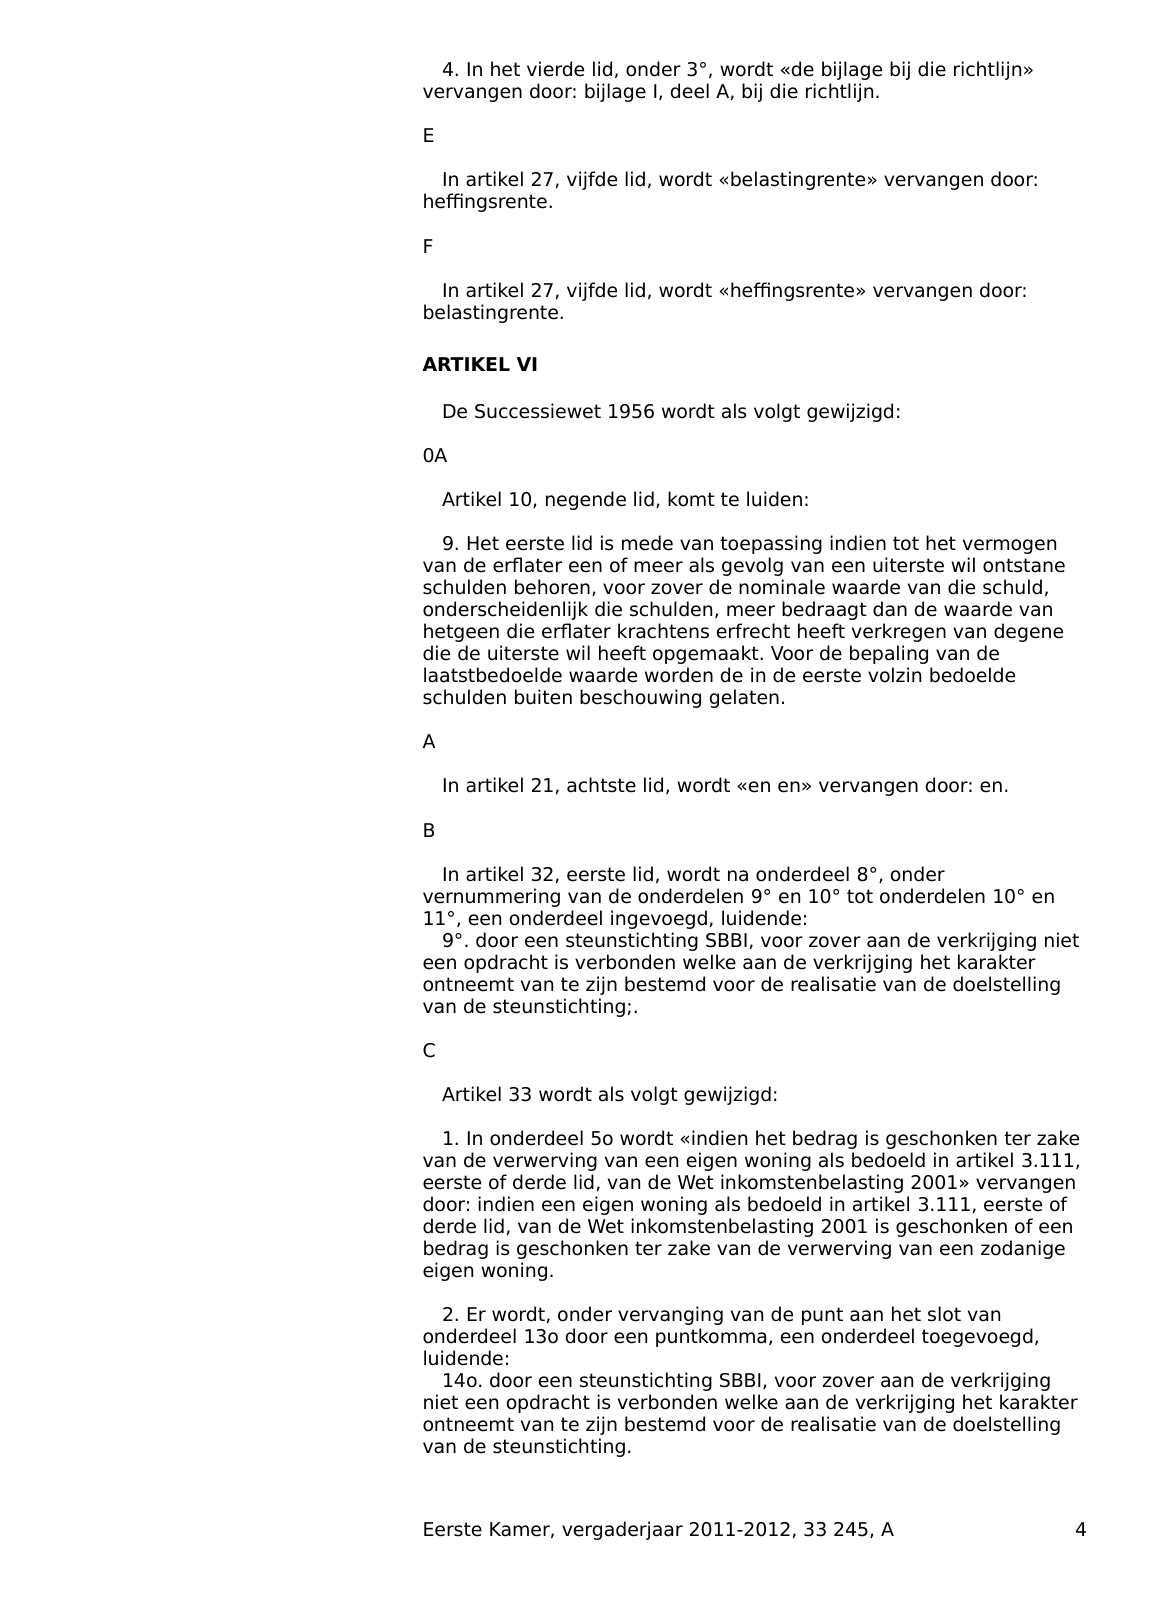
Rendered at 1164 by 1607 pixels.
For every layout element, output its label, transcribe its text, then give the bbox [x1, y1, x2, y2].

text In artikel 27, vijfde lid, wordt «heffingsrente» vervangen door: belastingrente. [422, 280, 1087, 324]
text 9. Het eerste lid is mede van toepassing indien tot het vermogen van de erflater een of meer als gevolg van een uiterste wil ontstane schulden behoren, voor zover de nominale waarde van die schuld, onderscheidenlijk die schulden, meer bedraagt dan de waarde van hetgeen die erflater krachtens erfrecht heeft verkregen van degene die de uiterste wil heeft opgemaakt. Voor de bepaling van de laatstbedoelde waarde worden de in de eerste volzin bedoelde schulden buiten beschouwing gelaten. [422, 533, 1087, 709]
subtitle ARTIKEL VI [422, 354, 1087, 376]
text E [422, 125, 1087, 147]
text 0A [422, 445, 1087, 467]
text B [422, 819, 1087, 841]
text Artikel 33 wordt als volgt gewijzigd: [422, 1084, 1087, 1106]
text 9°. door een steunstichting SBBI, voor zover aan de verkrijging niet een opdracht is verbonden welke aan de verkrijging het karakter ontneemt van te zijn bestemd voor de realisatie van de doelstelling van de steunstichting;. [422, 929, 1087, 1017]
text In artikel 21, achtste lid, wordt «en en» vervangen door: en. [422, 775, 1087, 797]
text De Successiewet 1956 wordt als volgt gewijzigd: [422, 401, 1087, 423]
text C [422, 1040, 1087, 1062]
text F [422, 236, 1087, 257]
text 2. Er wordt, onder vervanging van de punt aan het slot van onderdeel 13o door een puntkomma, een onderdeel toegevoegd, luidende: [422, 1304, 1087, 1370]
text A [422, 731, 1087, 753]
text In artikel 32, eerste lid, wordt na onderdeel 8°, onder vernummering van de onderdelen 9° en 10° tot onderdelen 10° en 11°, een onderdeel ingevoegd, luidende: [422, 864, 1087, 929]
text Artikel 10, negende lid, komt te luiden: [422, 489, 1087, 511]
text In artikel 27, vijfde lid, wordt «belastingrente» vervangen door: heffingsrente. [422, 169, 1087, 213]
text 14o. door een steunstichting SBBI, voor zover aan de verkrijging niet een opdracht is verbonden welke aan de verkrijging het karakter ontneemt van te zijn bestemd voor de realisatie van de doelstelling van de steunstichting. [422, 1370, 1087, 1458]
text 4. In het vierde lid, onder 3°, wordt «de bijlage bij die richtlijn» vervangen door: bijlage I, deel A, bij die richtlijn. [422, 59, 1087, 103]
text 1. In onderdeel 5o wordt «indien het bedrag is geschonken ter zake van de verwerving van een eigen woning als bedoeld in artikel 3.111, eerste of derde lid, van de Wet inkomstenbelasting 2001» vervangen door: indien een eigen woning als bedoeld in artikel 3.111, eerste of derde lid, van de Wet inkomstenbelasting 2001 is geschonken of een bedrag is geschonken ter zake van de verwerving van een zodanige eigen woning. [422, 1128, 1087, 1282]
